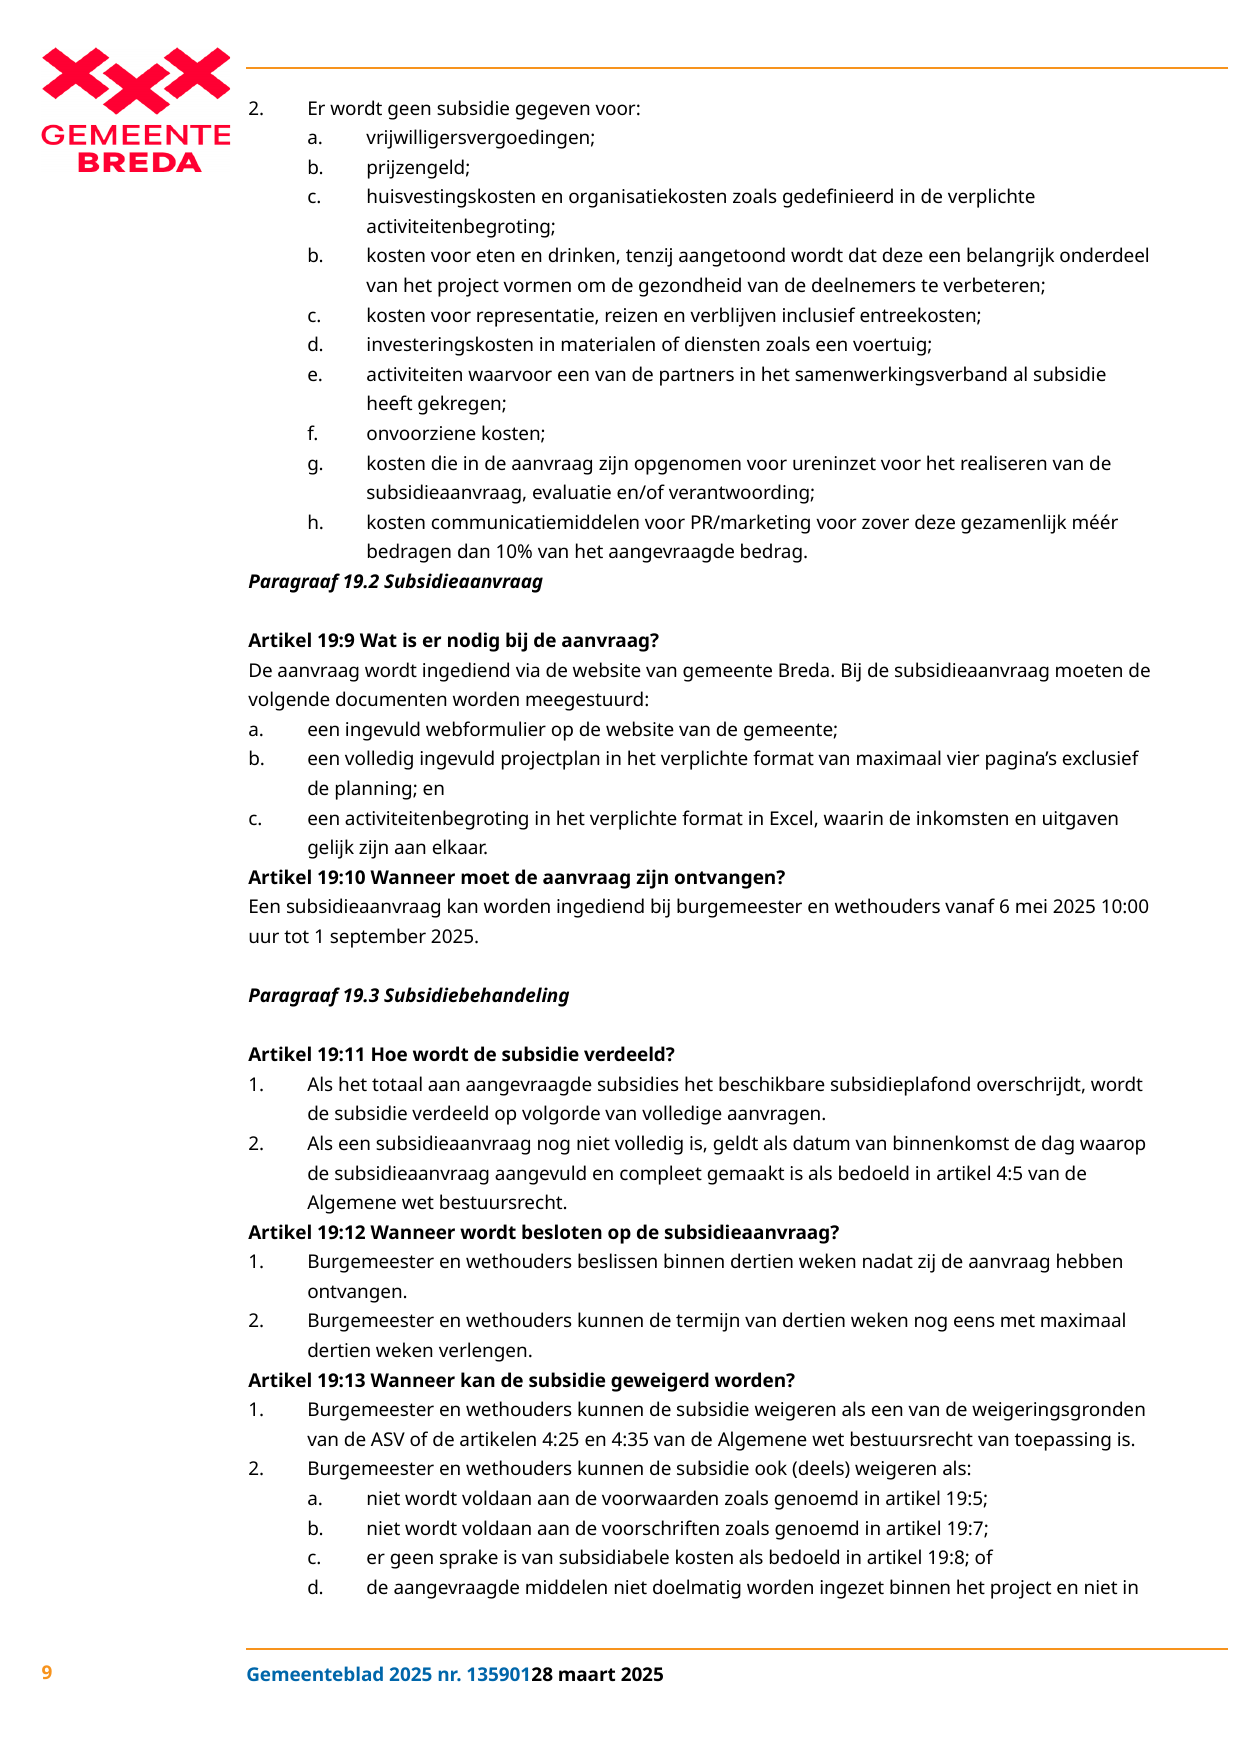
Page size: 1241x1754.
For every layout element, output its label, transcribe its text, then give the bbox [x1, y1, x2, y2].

list kosten communicatiemiddelen voor PR/marketing voor zover deze gezamenlijk méér bedragen dan 10% van het aangevraagde bedrag. [307, 509, 1152, 564]
list kosten voor representatie, reizen en verblijven inclusief entreekosten; [307, 302, 1152, 328]
list Als een subsidieaanvraag nog niet volledig is, geldt als datum van binnenkomst de dag waarop de subsidieaanvraag aangevuld en compleet gemaakt is als bedoeld in artikel 4:5 van de Algemene wet bestuursrecht. [248, 1130, 1152, 1215]
text De aanvraag wordt ingediend via de website van gemeente Breda. Bij de subsidieaanvraag moeten de volgende documenten worden meegestuurd: [248, 657, 1152, 712]
text Artikel 19:11 Hoe wordt de subsidie verdeeld? [248, 1041, 1152, 1067]
text Een subsidieaanvraag kan worden ingediend bij burgemeester en wethouders vanaf 6 mei 2025 10:00 uur tot 1 september 2025. [248, 893, 1152, 949]
text Artikel 19:10 Wanneer moet de aanvraag zijn ontvangen? [248, 864, 1152, 890]
list er geen sprake is van subsidiabele kosten als bedoeld in artikel 19:8; of [307, 1544, 1152, 1570]
list niet wordt voldaan aan de voorschriften zoals genoemd in artikel 19:7; [307, 1515, 1152, 1541]
list onvoorziene kosten; [307, 420, 1152, 446]
text Artikel 19:12 Wanneer wordt besloten op de subsidieaanvraag? [248, 1219, 1152, 1245]
list Burgemeester en wethouders kunnen de termijn van dertien weken nog eens met maximaal dertien weken verlengen. [248, 1308, 1152, 1363]
list huisvestingskosten en organisatiekosten zoals gedefinieerd in de verplichte activiteitenbegroting; [307, 183, 1152, 239]
list de aangevraagde middelen niet doelmatig worden ingezet binnen het project en niet in [307, 1574, 1152, 1600]
list een volledig ingevuld projectplan in het verplichte format van maximaal vier pagina’s exclusief de planning; en [248, 746, 1152, 801]
list Burgemeester en wethouders beslissen binnen dertien weken nadat zij de aanvraag hebben ontvangen. [248, 1248, 1152, 1304]
list een ingevuld webformulier op de website van de gemeente; [248, 716, 1152, 742]
list Burgemeester en wethouders kunnen de subsidie ook (deels) weigeren als: [248, 1456, 1152, 1481]
text Artikel 19:9 Wat is er nodig bij de aanvraag? [248, 627, 1152, 653]
list kosten die in de aanvraag zijn opgenomen voor ureninzet voor het realiseren van de subsidieaanvraag, evaluatie en/of verantwoording; [307, 450, 1152, 505]
list vrijwilligersvergoedingen; [307, 124, 1152, 150]
list Burgemeester en wethouders kunnen de subsidie weigeren als een van de weigeringsgronden van de ASV of de artikelen 4:25 en 4:35 van de Algemene wet bestuursrecht van toepassing is. [248, 1396, 1152, 1452]
text Paragraaf 19.3 Subsidiebehandeling [248, 982, 1152, 1008]
list activiteiten waarvoor een van de partners in het samenwerkingsverband al subsidie heeft gekregen; [307, 361, 1152, 416]
list Er wordt geen subsidie gegeven voor: [248, 95, 1152, 121]
list investeringskosten in materialen of diensten zoals een voertuig; [307, 331, 1152, 357]
list prijzengeld; [307, 154, 1152, 180]
text Artikel 19:13 Wanneer kan de subsidie geweigerd worden? [248, 1367, 1152, 1393]
list kosten voor eten en drinken, tenzij aangetoond wordt dat deze een belangrijk onderdeel van het project vormen om de gezondheid van de deelnemers te verbeteren; [307, 243, 1152, 298]
list niet wordt voldaan aan de voorwaarden zoals genoemd in artikel 19:5; [307, 1485, 1152, 1511]
picture [41, 47, 231, 172]
text Paragraaf 19.2 Subsidieaanvraag [248, 568, 1152, 594]
list een activiteitenbegroting in het verplichte format in Excel, waarin de inkomsten en uitgaven gelijk zijn aan elkaar. [248, 805, 1152, 860]
list Als het totaal aan aangevraagde subsidies het beschikbare subsidieplafond overschrijdt, wordt de subsidie verdeeld op volgorde van volledige aanvragen. [248, 1071, 1152, 1126]
